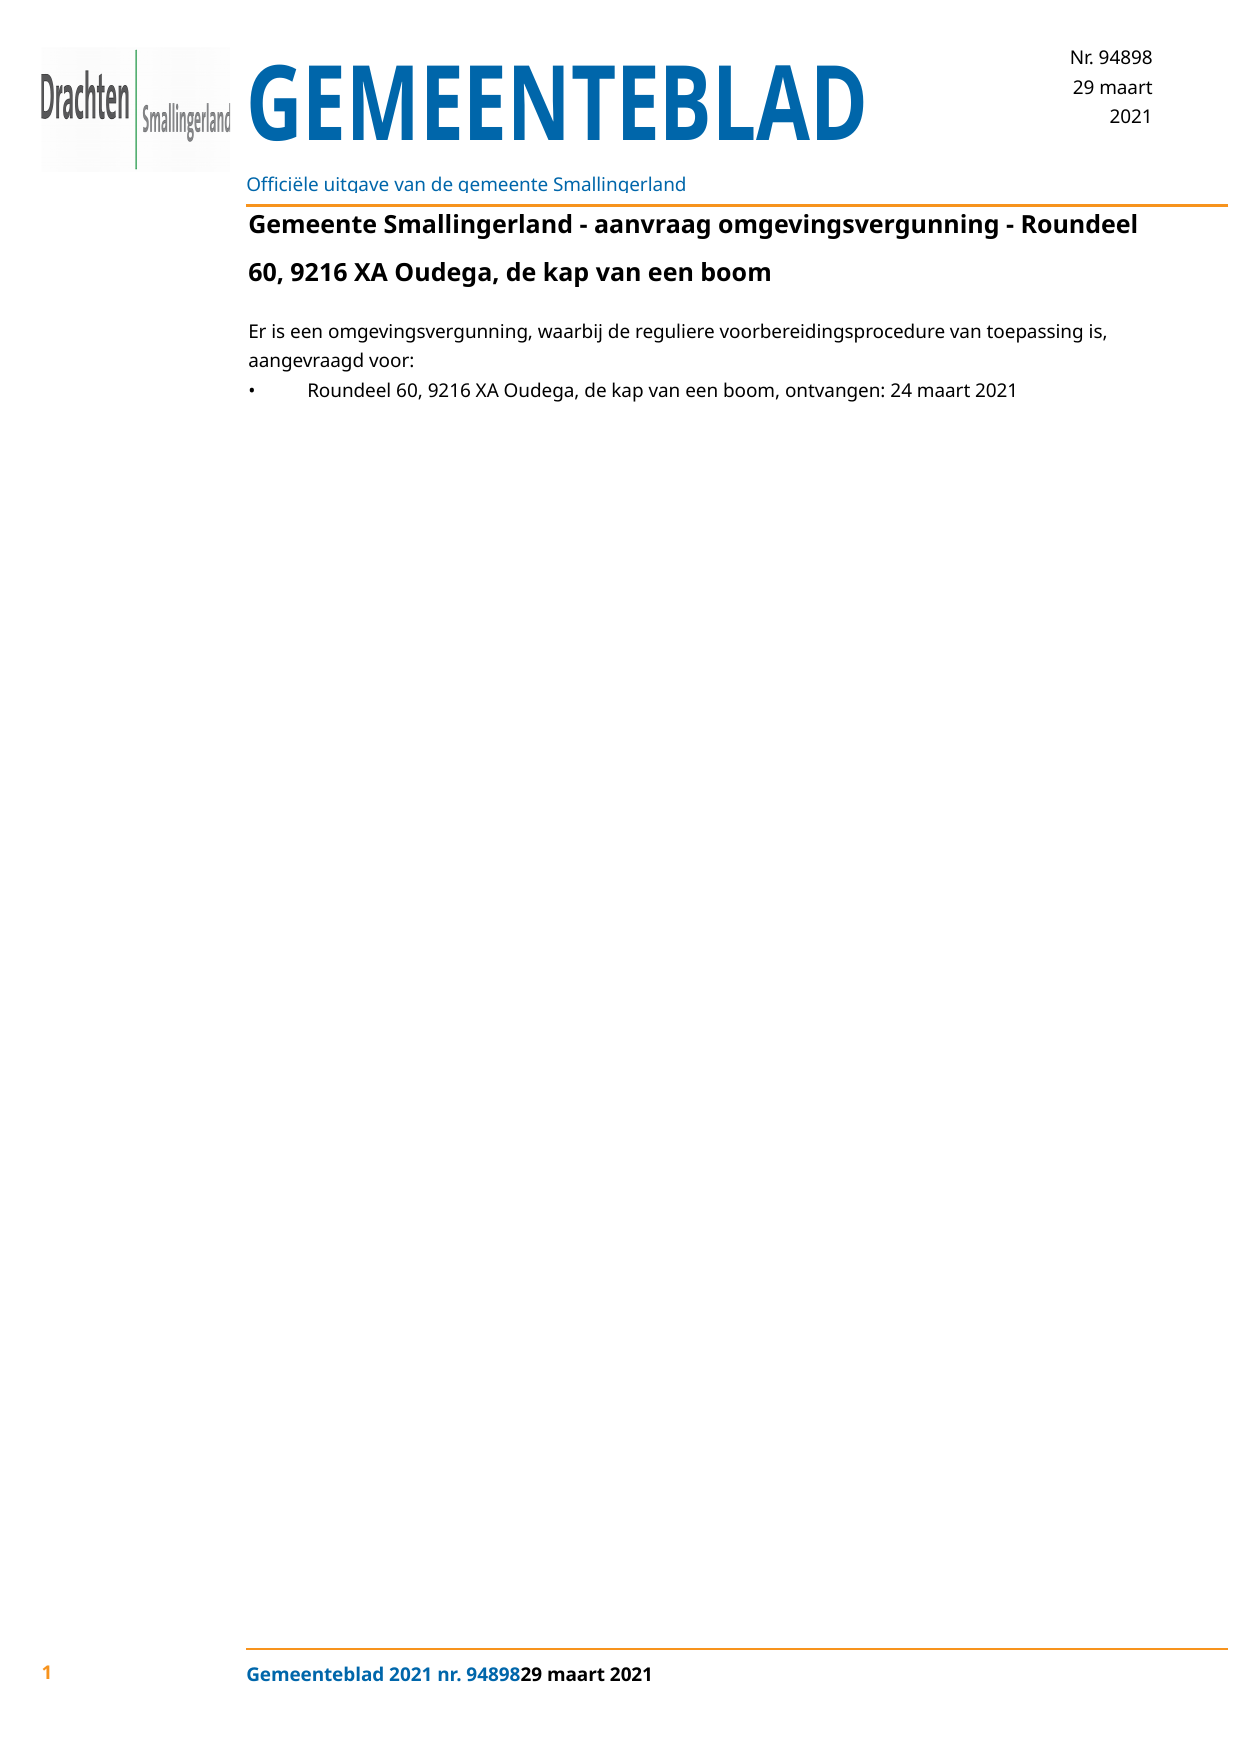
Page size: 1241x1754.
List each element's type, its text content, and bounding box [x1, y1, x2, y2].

list Roundeel 60, 9216 XA Oudega, de kap van een boom, ontvangen: 24 maart 2021 [248, 377, 1152, 403]
picture [41, 47, 231, 172]
text Gemeente Smallingerland - aanvraag omgevingsvergunning - Roundeel 60, 9216 XA Oudega, de kap van een boom [248, 207, 1152, 288]
text Er is een omgevingsvergunning, waarbij de reguliere voorbereidingsprocedure van toepassing is, aangevraagd voor: [248, 318, 1152, 373]
